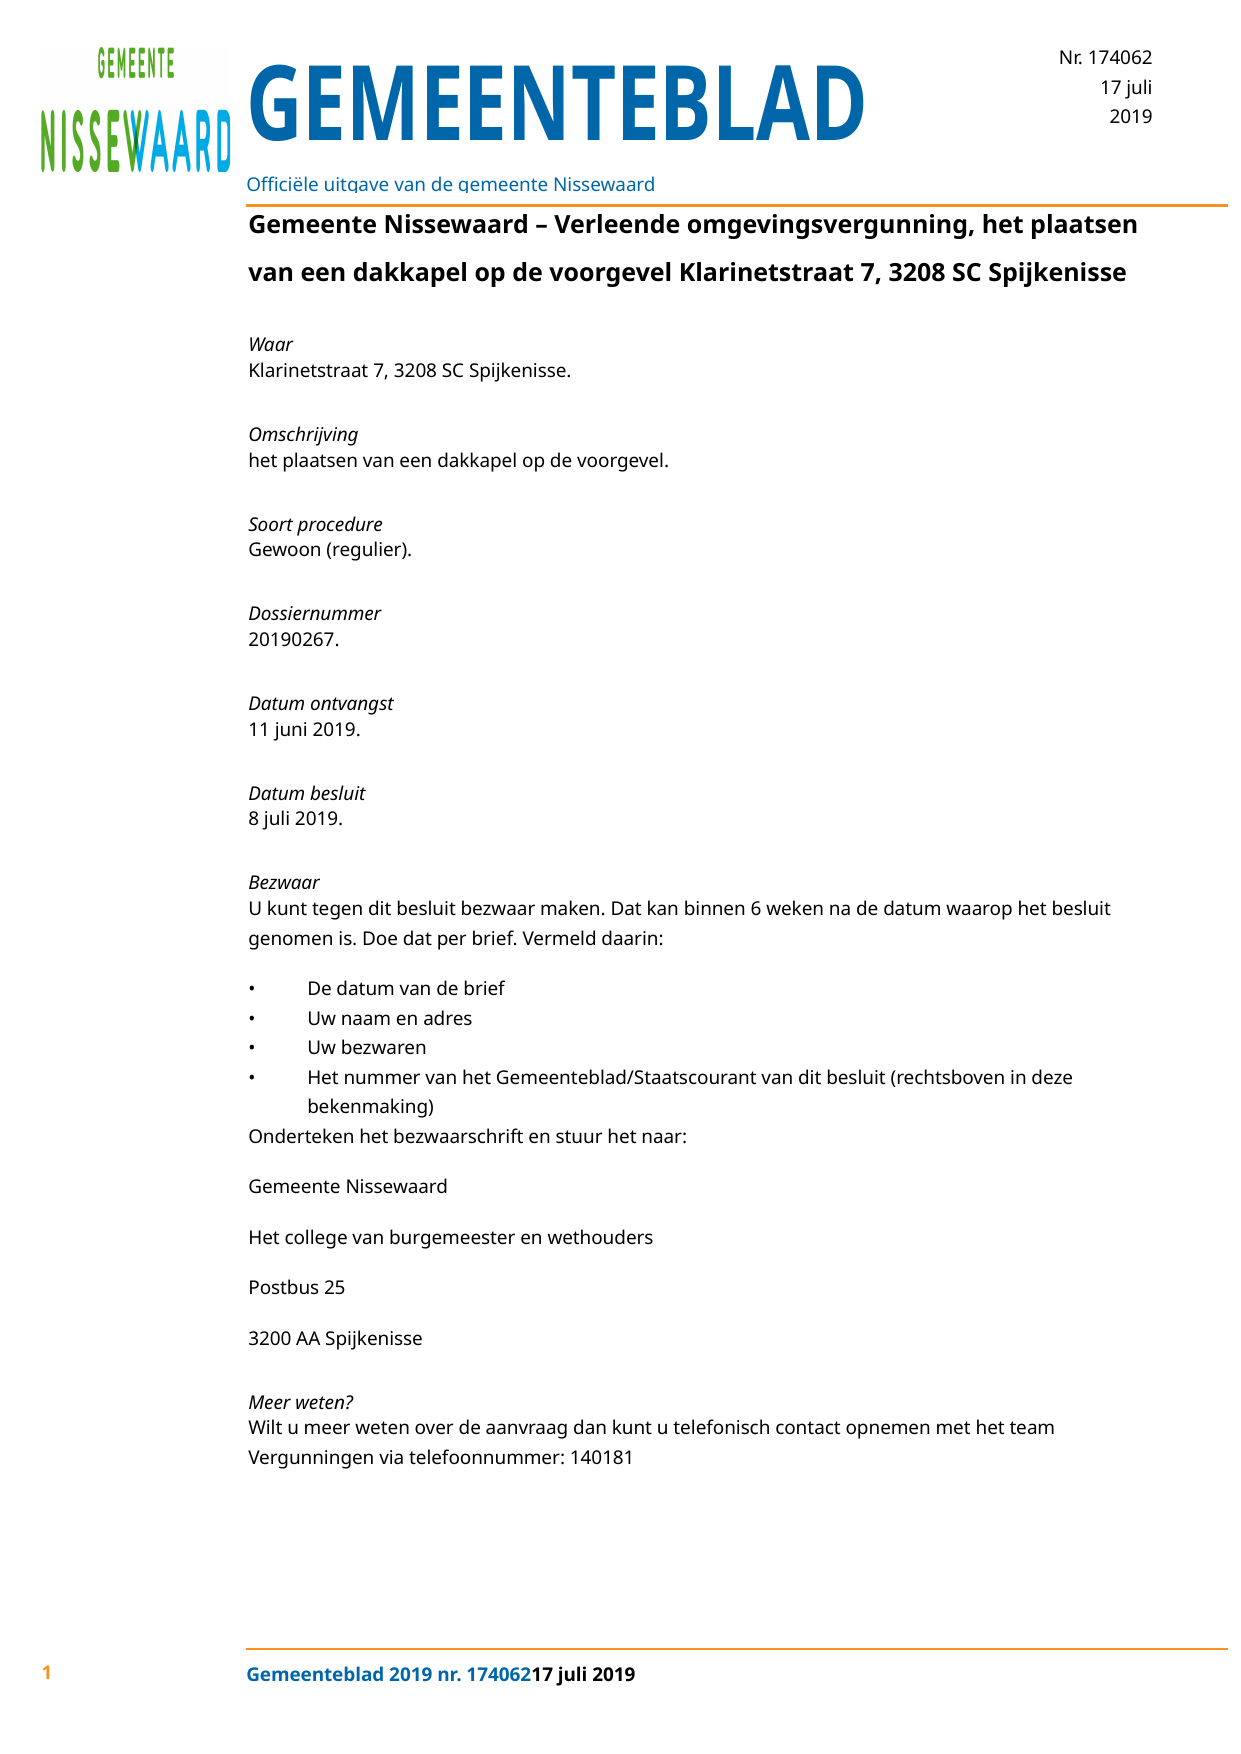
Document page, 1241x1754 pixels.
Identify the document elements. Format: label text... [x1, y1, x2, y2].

text Gemeente Nissewaard – Verleende omgevingsvergunning, het plaatsen van een dakkapel op de voorgevel Klarinetstraat 7, 3208 SC Spijkenisse [248, 207, 1152, 288]
list Het nummer van het Gemeenteblad/Staatscourant van dit besluit (rechtsboven in deze bekenmaking) [248, 1064, 1152, 1119]
text Omschrijving [248, 421, 1152, 447]
text Gemeente Nissewaard [248, 1174, 1152, 1199]
text U kunt tegen dit besluit bezwaar maken. Dat kan binnen 6 weken na de datum waarop het besluit genomen is. Doe dat per brief. Vermeld daarin: [248, 895, 1152, 951]
picture [154, 157, 165, 172]
list Uw naam en adres [248, 1005, 1152, 1031]
list Uw bezwaren [248, 1034, 1152, 1060]
text Soort procedure [248, 511, 1152, 537]
text Waar [248, 331, 1152, 357]
text Meer weten? [248, 1389, 1152, 1414]
text 11 juni 2019. [248, 716, 1152, 742]
text 8 juli 2019. [248, 806, 1152, 831]
text Postbus 25 [248, 1274, 1152, 1300]
text 20190267. [248, 626, 1152, 652]
text Bezwaar [248, 869, 1152, 895]
text Datum besluit [248, 780, 1152, 806]
text Klarinetstraat 7, 3208 SC Spijkenisse. [248, 357, 1152, 383]
text Het college van burgemeester en wethouders [248, 1224, 1152, 1250]
text Wilt u meer weten over de aanvraag dan kunt u telefonisch contact opnemen met het team Vergunningen via telefoonnummer: 140181 [248, 1414, 1152, 1470]
picture [41, 47, 231, 172]
picture [200, 151, 206, 172]
text Datum ontvangst [248, 690, 1152, 716]
picture [201, 122, 206, 138]
text Dossiernummer [248, 601, 1152, 626]
list De datum van de brief [248, 975, 1152, 1001]
text 3200 AA Spijkenisse [248, 1325, 1152, 1351]
picture [222, 122, 227, 160]
text Onderteken het bezwaarschrift en stuur het naar: [248, 1123, 1152, 1149]
picture [176, 157, 187, 172]
text het plaatsen van een dakkapel op de voorgevel. [248, 447, 1152, 473]
text Gewoon (regulier). [248, 537, 1152, 562]
